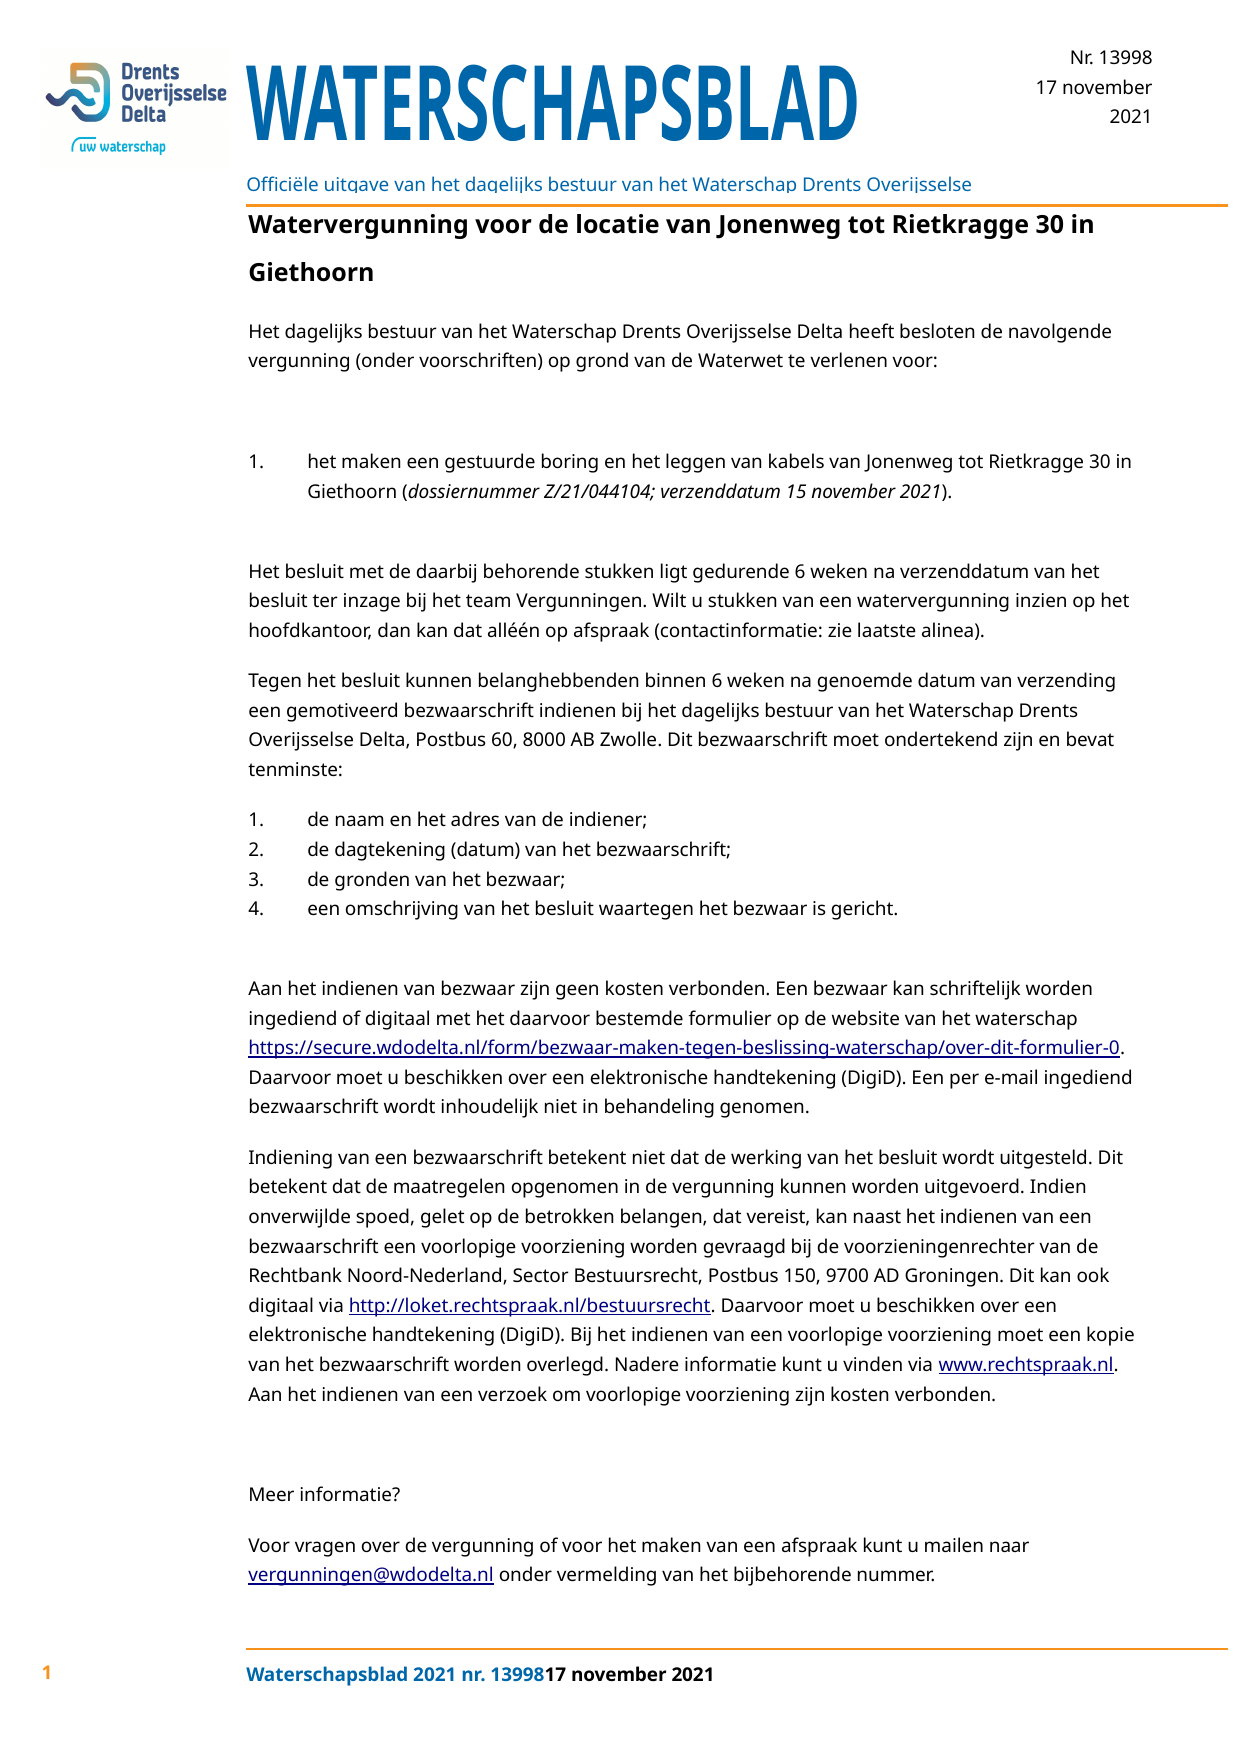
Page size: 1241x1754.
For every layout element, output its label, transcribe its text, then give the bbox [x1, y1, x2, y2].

text Indiening van een bezwaarschrift betekent niet dat de werking van het besluit wordt uitgesteld. Dit betekent dat de maatregelen opgenomen in de vergunning kunnen worden uitgevoerd. Indien onverwijlde spoed, gelet op de betrokken belangen, dat vereist, kan naast het indienen van een bezwaarschrift een voorlopige voorziening worden gevraagd bij de voorzieningenrechter van de Rechtbank Noord-Nederland, Sector Bestuursrecht, Postbus 150, 9700 AD Groningen. Dit kan ook digitaal via http://loket.rechtspraak.nl/bestuursrecht. Daarvoor moet u beschikken over een elektronische handtekening (DigiD). Bij het indienen van een voorlopige voorziening moet een kopie van het bezwaarschrift worden overlegd. Nadere informatie kunt u vinden via www.rechtspraak.nl. Aan het indienen van een verzoek om voorlopige voorziening zijn kosten verbonden. [248, 1144, 1152, 1407]
text Het besluit met de daarbij behorende stukken ligt gedurende 6 weken na verzenddatum van het besluit ter inzage bij het team Vergunningen. Wilt u stukken van een watervergunning inzien op het hoofdkantoor, dan kan dat alléén op afspraak (contactinformatie: zie laatste alinea). [248, 558, 1152, 643]
text Het dagelijks bestuur van het Waterschap Drents Overijsselse Delta heeft besloten de navolgende vergunning (onder voorschriften) op grond van de Waterwet te verlenen voor: [248, 318, 1152, 373]
list de gronden van het bezwaar; [248, 866, 1152, 892]
list een omschrijving van het besluit waartegen het bezwaar is gericht. [248, 895, 1152, 921]
text Voor vragen over de vergunning of voor het maken van een afspraak kunt u mailen naar vergunningen@wdodelta.nl onder vermelding van het bijbehorende nummer. [248, 1532, 1152, 1587]
list het maken een gestuurde boring en het leggen van kabels van Jonenweg tot Rietkragge 30 in Giethoorn (dossiernummer Z/21/044104; verzenddatum 15 november 2021). [248, 448, 1152, 504]
text Meer informatie? [248, 1482, 1152, 1507]
text Tegen het besluit kunnen belanghebbenden binnen 6 weken na genoemde datum van verzending een gemotiveerd bezwaarschrift indienen bij het dagelijks bestuur van het Waterschap Drents Overijsselse Delta, Postbus 60, 8000 AB Zwolle. Dit bezwaarschrift moet ondertekend zijn en bevat tenminste: [248, 667, 1152, 782]
list de dagtekening (datum) van het bezwaarschrift; [248, 836, 1152, 862]
text Aan het indienen van bezwaar zijn geen kosten verbonden. Een bezwaar kan schriftelijk worden ingediend of digitaal met het daarvoor bestemde formulier op de website van het waterschap https://secure.wdodelta.nl/form/bezwaar-maken-tegen-beslissing-waterschap/over-dit-formulier-0. Daarvoor moet u beschikken over een elektronische handtekening (DigiD). Een per e-mail ingediend bezwaarschrift wordt inhoudelijk niet in behandeling genomen. [248, 975, 1152, 1119]
list de naam en het adres van de indiener; [248, 807, 1152, 832]
picture [41, 47, 231, 172]
text Watervergunning voor de locatie van Jonenweg tot Rietkragge 30 in Giethoorn [248, 207, 1152, 288]
